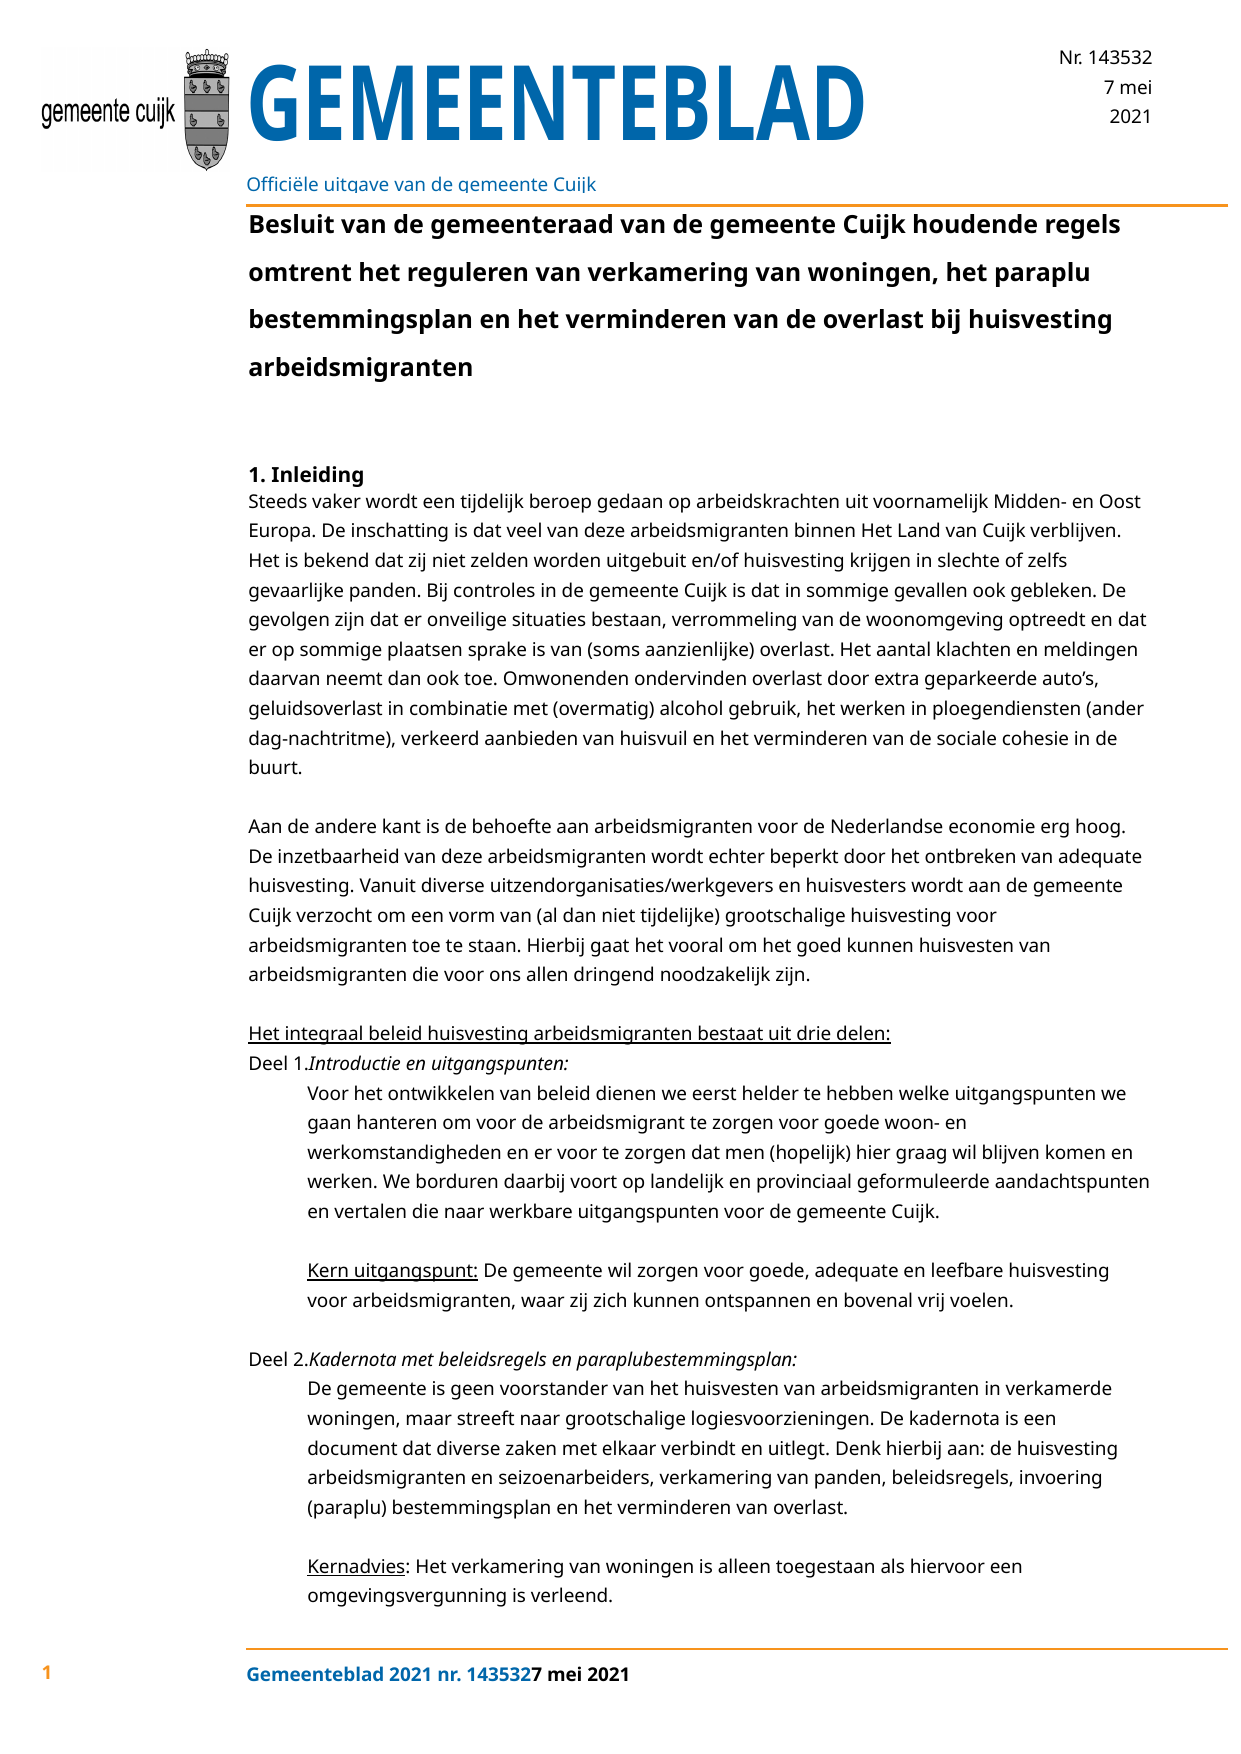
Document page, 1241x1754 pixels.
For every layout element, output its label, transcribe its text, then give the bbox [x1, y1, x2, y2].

text Het integraal beleid huisvesting arbeidsmigranten bestaat uit drie delen: [248, 1021, 1152, 1046]
list De gemeente is geen voorstander van het huisvesten van arbeidsmigranten in verkamerde woningen, maar streeft naar grootschalige logiesvoorzieningen. De kadernota is een document dat diverse zaken met elkaar verbindt en uitlegt. Denk hierbij aan: de huisvesting arbeidsmigranten en seizoenarbeiders, verkamering van panden, beleidsregels, invoering (paraplu) bestemmingsplan en het verminderen van overlast. [248, 1376, 1152, 1520]
text Steeds vaker wordt een tijdelijk beroep gedaan op arbeidskrachten uit voornamelijk Midden- en Oost Europa. De inschatting is dat veel van deze arbeidsmigranten binnen Het Land van Cuijk verblijven. Het is bekend dat zij niet zelden worden uitgebuit en/of huisvesting krijgen in slechte of zelfs gevaarlijke panden. Bij controles in de gemeente Cuijk is dat in sommige gevallen ook gebleken. De gevolgen zijn dat er onveilige situaties bestaan, verrommeling van de woonomgeving optreedt en dat er op sommige plaatsen sprake is van (soms aanzienlijke) overlast. Het aantal klachten en meldingen daarvan neemt dan ook toe. Omwonenden ondervinden overlast door extra geparkeerde auto’s, geluidsoverlast in combinatie met (overmatig) alcohol gebruik, het werken in ploegendiensten (ander dag-nachtritme), verkeerd aanbieden van huisvuil en het verminderen van de sociale cohesie in de buurt. [248, 488, 1152, 780]
list Voor het ontwikkelen van beleid dienen we eerst helder te hebben welke uitgangspunten we gaan hanteren om voor de arbeidsmigrant te zorgen voor goede woon- en werkomstandigheden en er voor te zorgen dat men (hopelijk) hier graag wil blijven komen en werken. We borduren daarbij voort op landelijk en provinciaal geformuleerde aandachtspunten en vertalen die naar werkbare uitgangspunten voor de gemeente Cuijk. [248, 1080, 1152, 1224]
list Introductie en uitgangspunten: [248, 1050, 1152, 1076]
list Kernadvies: Het verkamering van woningen is alleen toegestaan als hiervoor een omgevingsvergunning is verleend. [248, 1553, 1152, 1608]
text Besluit van de gemeenteraad van de gemeente Cuijk houdende regels omtrent het reguleren van verkamering van woningen, het paraplu bestemmingsplan en het verminderen van de overlast bij huisvesting arbeidsmigranten [248, 207, 1152, 384]
list Kern uitgangspunt: De gemeente wil zorgen voor goede, adequate en leefbare huisvesting voor arbeidsmigranten, waar zij zich kunnen ontspannen en bovenal vrij voelen. [248, 1257, 1152, 1313]
text 1. Inleiding [248, 460, 1152, 488]
picture [41, 47, 231, 172]
list Kadernota met beleidsregels en paraplubestemmingsplan: [248, 1346, 1152, 1372]
text Aan de andere kant is de behoefte aan arbeidsmigranten voor de Nederlandse economie erg hoog. De inzetbaarheid van deze arbeidsmigranten wordt echter beperkt door het ontbreken van adequate huisvesting. Vanuit diverse uitzendorganisaties/werkgevers en huisvesters wordt aan de gemeente Cuijk verzocht om een vorm van (al dan niet tijdelijke) grootschalige huisvesting voor arbeidsmigranten toe te staan. Hierbij gaat het vooral om het goed kunnen huisvesten van arbeidsmigranten die voor ons allen dringend noodzakelijk zijn. [248, 813, 1152, 987]
